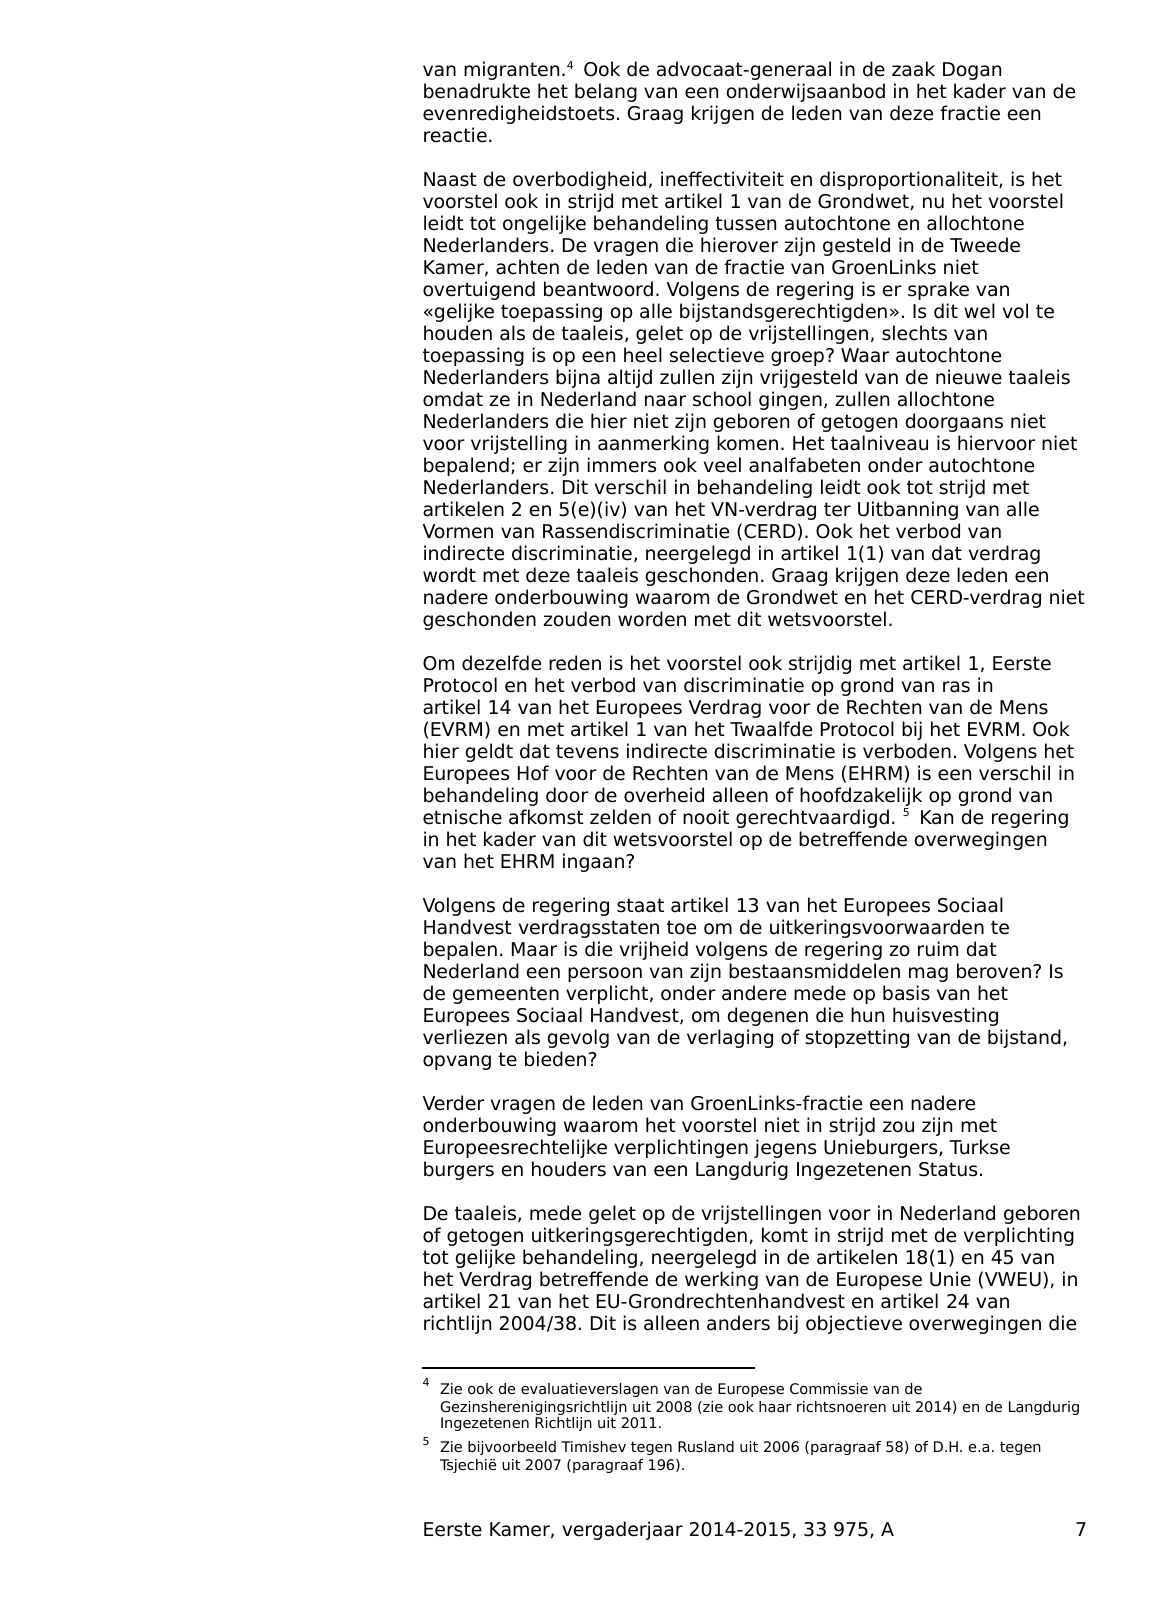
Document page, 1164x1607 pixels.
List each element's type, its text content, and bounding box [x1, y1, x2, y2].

text Zie bijvoorbeeld Timishev tegen Rusland uit 2006 (paragraaf 58) of D.H. e.a. tegen Tsjechië uit 2007 (paragraaf 196). [422, 1435, 1087, 1474]
text De taaleis, mede gelet op de vrijstellingen voor in Nederland geboren of getogen uitkeringsgerechtigden, komt in strijd met de verplichting tot gelijke behandeling, neergelegd in de artikelen 18(1) en 45 van het Verdrag betreffende de werking van de Europese Unie (VWEU), in artikel 21 van het EU-Grondrechtenhandvest en artikel 24 van richtlijn 2004/38. Dit is alleen anders bij objectieve overwegingen die [422, 1203, 1087, 1335]
text Zie ook de evaluatieverslagen van de Europese Commissie van de Gezinsherenigingsrichtlijn uit 2008 (zie ook haar richtsnoeren uit 2014) en de Langdurig Ingezetenen Richtlijn uit 2011. [422, 1377, 1087, 1432]
text van migranten. Ook de advocaat-generaal in de zaak Dogan benadrukte het belang van een onderwijsaanbod in het kader van de evenredigheidstoets. Graag krijgen de leden van deze fractie een reactie. [422, 59, 1087, 147]
text Naast de overbodigheid, ineffectiviteit en disproportionaliteit, is het voorstel ook in strijd met artikel 1 van de Grondwet, nu het voorstel leidt tot ongelijke behandeling tussen autochtone en allochtone Nederlanders. De vragen die hierover zijn gesteld in de Tweede Kamer, achten de leden van de fractie van GroenLinks niet overtuigend beantwoord. Volgens de regering is er sprake van «gelijke toepassing op alle bijstandsgerechtigden». Is dit wel vol te houden als de taaleis, gelet op de vrijstellingen, slechts van toepassing is op een heel selectieve groep? Waar autochtone Nederlanders bijna altijd zullen zijn vrijgesteld van de nieuwe taaleis omdat ze in Nederland naar school gingen, zullen allochtone Nederlanders die hier niet zijn geboren of getogen doorgaans niet voor vrijstelling in aanmerking komen. Het taalniveau is hiervoor niet bepalend; er zijn immers ook veel analfabeten onder autochtone Nederlanders. Dit verschil in behandeling leidt ook tot strijd met artikelen 2 en 5(e)(iv) van het VN-verdrag ter Uitbanning van alle Vormen van Rassendiscriminatie (CERD). Ook het verbod van indirecte discriminatie, neergelegd in artikel 1(1) van dat verdrag wordt met deze taaleis geschonden. Graag krijgen deze leden een nadere onderbouwing waarom de Grondwet en het CERD-verdrag niet geschonden zouden worden met dit wetsvoorstel. [422, 169, 1087, 631]
text Volgens de regering staat artikel 13 van het Europees Sociaal Handvest verdragsstaten toe om de uitkeringsvoorwaarden te bepalen. Maar is die vrijheid volgens de regering zo ruim dat Nederland een persoon van zijn bestaansmiddelen mag beroven? Is de gemeenten verplicht, onder andere mede op basis van het Europees Sociaal Handvest, om degenen die hun huisvesting verliezen als gevolg van de verlaging of stopzetting van de bijstand, opvang te bieden? [422, 895, 1087, 1071]
text Verder vragen de leden van GroenLinks-fractie een nadere onderbouwing waarom het voorstel niet in strijd zou zijn met Europeesrechtelijke verplichtingen jegens Unieburgers, Turkse burgers en houders van een Langdurig Ingezetenen Status. [422, 1093, 1087, 1181]
text Om dezelfde reden is het voorstel ook strijdig met artikel 1, Eerste Protocol en het verbod van discriminatie op grond van ras in artikel 14 van het Europees Verdrag voor de Rechten van de Mens (EVRM) en met artikel 1 van het Twaalfde Protocol bij het EVRM. Ook hier geldt dat tevens indirecte discriminatie is verboden. Volgens het Europees Hof voor de Rechten van de Mens (EHRM) is een verschil in behandeling door de overheid alleen of hoofdzakelijk op grond van etnische afkomst zelden of nooit gerechtvaardigd. Kan de regering in het kader van dit wetsvoorstel op de betreffende overwegingen van het EHRM ingaan? [422, 653, 1087, 873]
